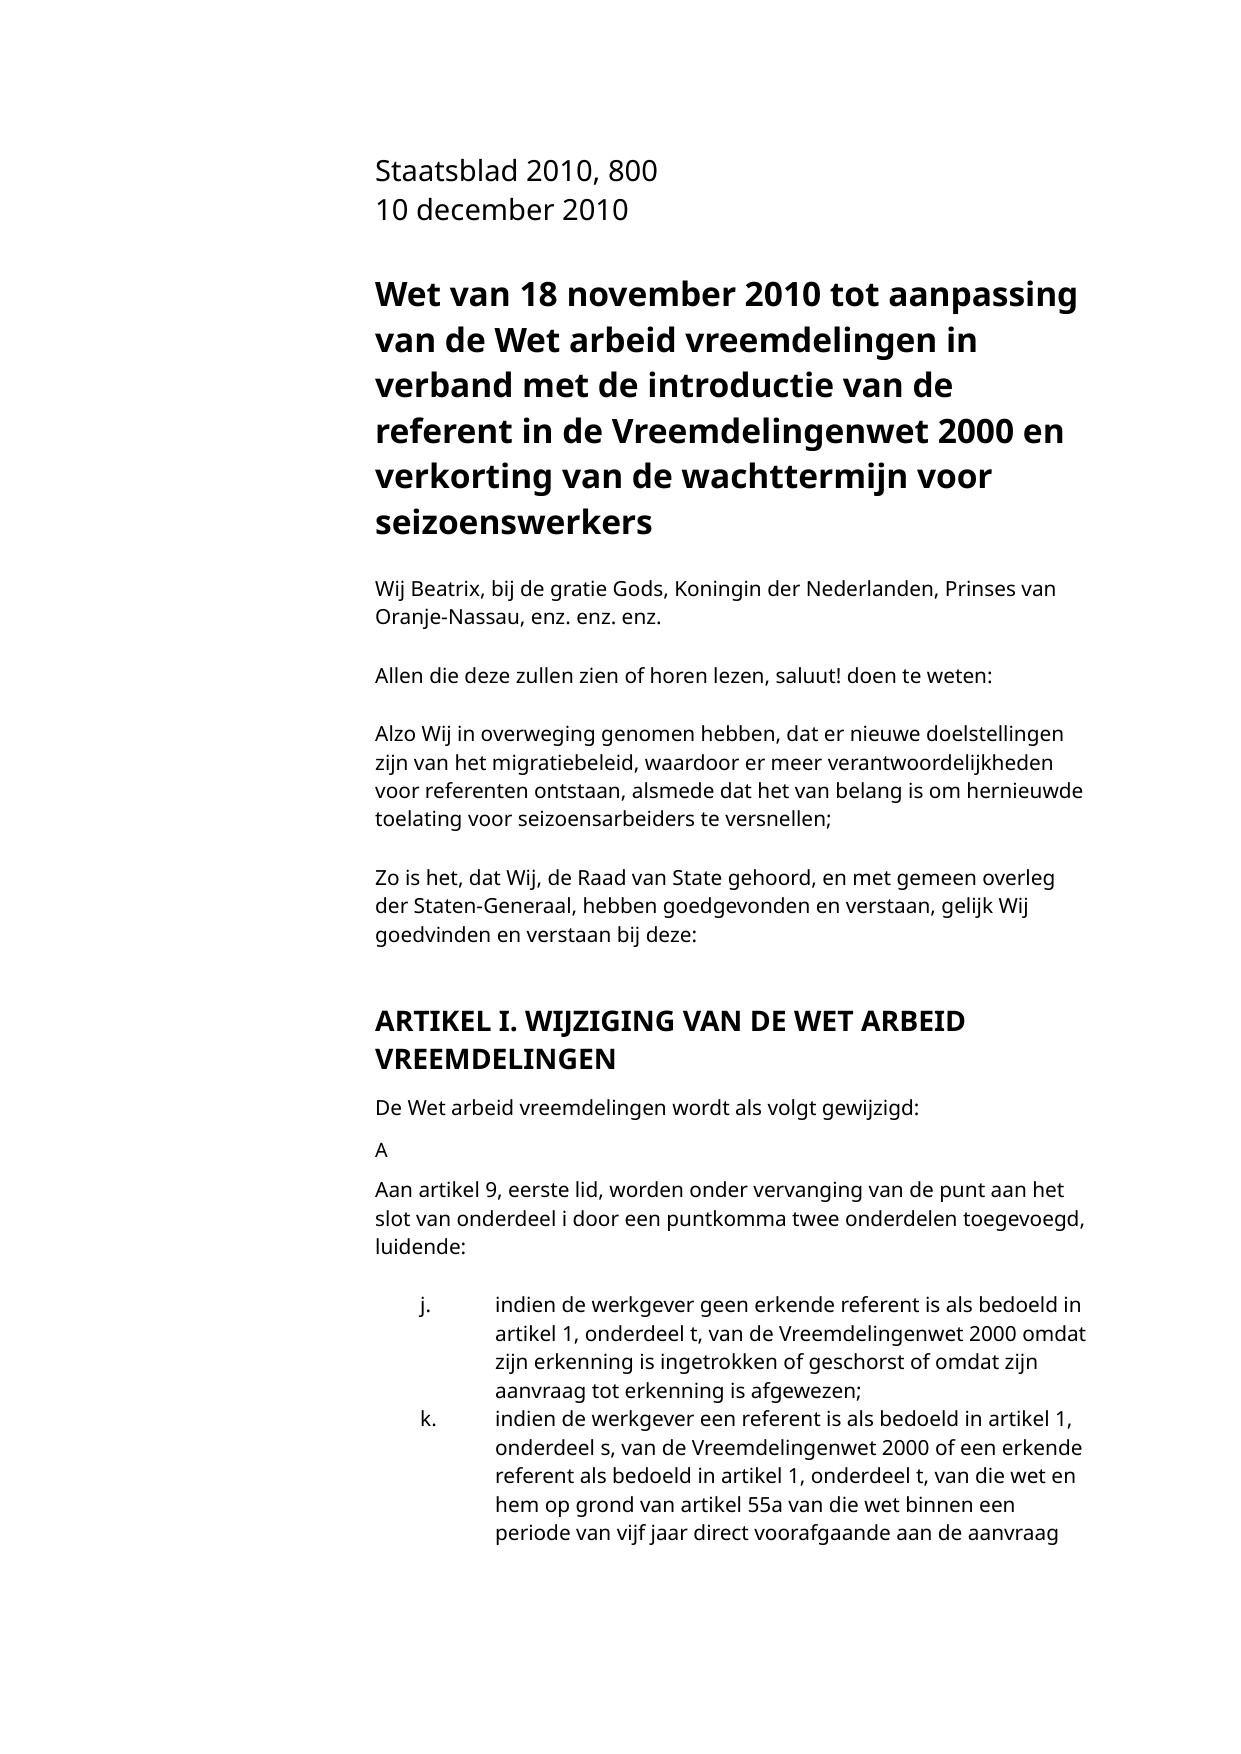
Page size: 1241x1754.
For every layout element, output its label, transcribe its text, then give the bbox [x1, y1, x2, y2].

subtitle Wet van 18 november 2010 tot aanpassing van de Wet arbeid vreemdelingen in verband met de introductie van de referent in de Vreemdelingenwet 2000 en verkorting van de wachttermijn voor seizoenswerkers [375, 271, 1090, 544]
list indien de werkgever geen erkende referent is als bedoeld in artikel 1, onderdeel t, van de Vreemdelingenwet 2000 omdat zijn erkenning is ingetrokken of geschorst of omdat zijn aanvraag tot erkenning is afgewezen; [420, 1291, 1090, 1404]
text Wij Beatrix, bij de gratie Gods, Koningin der Nederlanden, Prinses van Oranje-Nassau, enz. enz. enz. [375, 574, 1090, 631]
text Alzo Wij in overweging genomen hebben, dat er nieuwe doelstellingen zijn van het migratiebeleid, waardoor er meer verantwoordelijkheden voor referenten ontstaan, alsmede dat het van belang is om hernieuwde toelating voor seizoensarbeiders te versnellen; [375, 719, 1090, 833]
subtitle ARTIKEL I. WIJZIGING VAN DE WET ARBEID VREEMDELINGEN [375, 1001, 1090, 1078]
text Zo is het, dat Wij, de Raad van State gehoord, en met gemeen overleg der Staten-Generaal, hebben goedgevonden en verstaan, gelijk Wij goedvinden en verstaan bij deze: [375, 863, 1090, 948]
text Staatsblad 2010, 800 [375, 150, 1090, 190]
text 10 december 2010 [375, 190, 1090, 229]
text De Wet arbeid vreemdelingen wordt als volgt gewijzigd: [375, 1093, 1090, 1122]
text Aan artikel 9, eerste lid, worden onder vervanging van de punt aan het slot van onderdeel i door een puntkomma twee onderdelen toegevoegd, luidende: [375, 1175, 1090, 1261]
list indien de werkgever een referent is als bedoeld in artikel 1, onderdeel s, van de Vreemdelingenwet 2000 of een erkende referent als bedoeld in artikel 1, onderdeel t, van die wet en hem op grond van artikel 55a van die wet binnen een periode van vijf jaar direct voorafgaande aan de aanvraag [420, 1404, 1090, 1547]
text Allen die deze zullen zien of horen lezen, saluut! doen te weten: [375, 661, 1090, 689]
text A [375, 1137, 1090, 1163]
